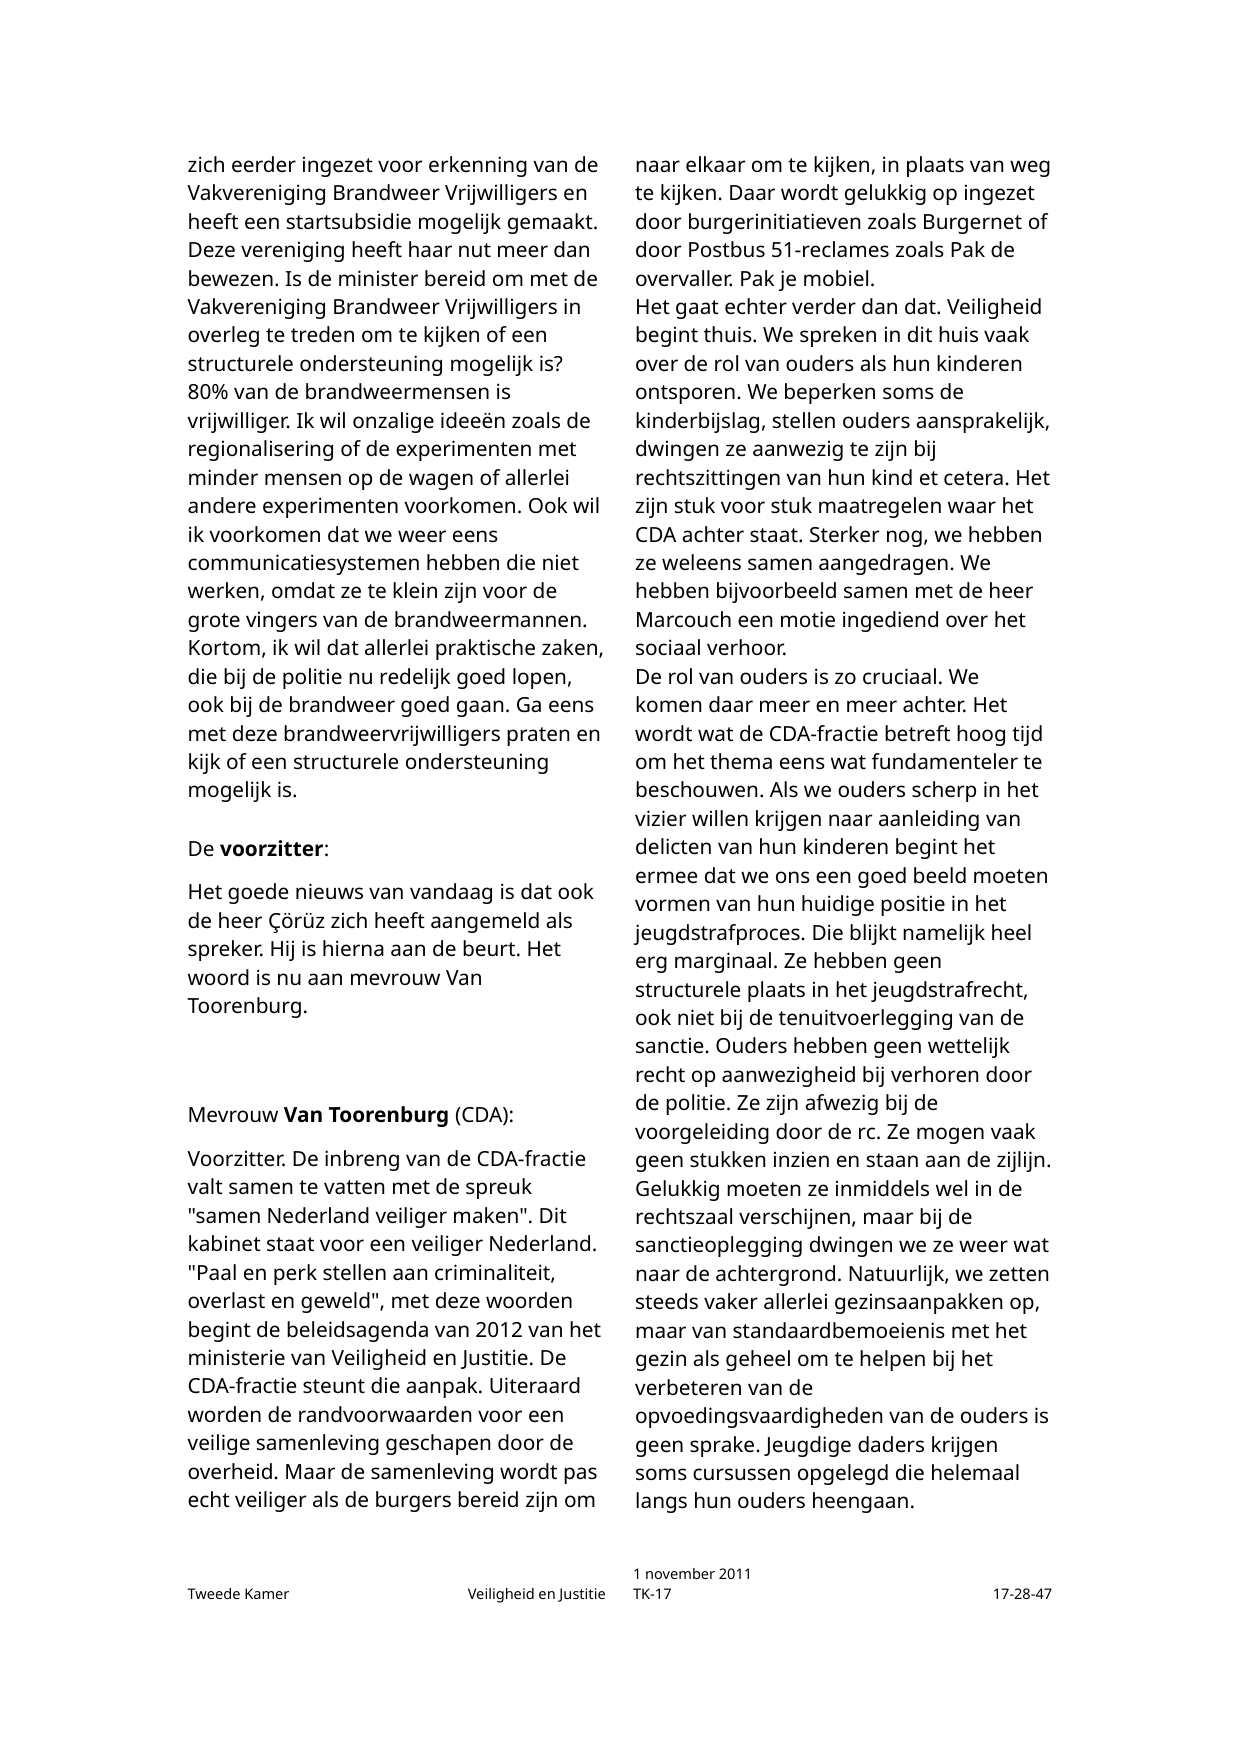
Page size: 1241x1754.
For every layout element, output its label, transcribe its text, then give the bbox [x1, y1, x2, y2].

text Mevrouw Van Toorenburg (CDA): [187, 1101, 605, 1129]
text De rol van ouders is zo cruciaal. We komen daar meer en meer achter. Het wordt wat de CDA-fractie betreft hoog tijd om het thema eens wat fundamenteler te beschouwen. Als we ouders scherp in het vizier willen krijgen naar aanleiding van delicten van hun kinderen begint het ermee dat we ons een goed beeld moeten vormen van hun huidige positie in het jeugdstrafproces. Die blijkt namelijk heel erg marginaal. Ze hebben geen structurele plaats in het jeugdstrafrecht, ook niet bij de tenuitvoerlegging van de sanctie. Ouders hebben geen wettelijk recht op aanwezigheid bij verhoren door de politie. Ze zijn afwezig bij de voorgeleiding door de rc. Ze mogen vaak geen stukken inzien en staan aan de zijlijn. Gelukkig moeten ze inmiddels wel in de rechtszaal verschijnen, maar bij de sanctieoplegging dwingen we ze weer wat naar de achtergrond. Natuurlijk, we zetten steeds vaker allerlei gezinsaanpakken op, maar van standaardbemoeienis met het gezin als geheel om te helpen bij het verbeteren van de opvoedingsvaardigheden van de ouders is geen sprake. Jeugdige daders krijgen soms cursussen opgelegd die helemaal langs hun ouders heengaan. [635, 662, 1053, 1515]
text  [187, 1050, 605, 1078]
text Het gaat echter verder dan dat. Veiligheid begint thuis. We spreken in dit huis vaak over de rol van ouders als hun kinderen ontsporen. We beperken soms de kinderbijslag, stellen ouders aansprakelijk, dwingen ze aanwezig te zijn bij rechtszittingen van hun kind et cetera. Het zijn stuk voor stuk maatregelen waar het CDA achter staat. Sterker nog, we hebben ze weleens samen aangedragen. We hebben bijvoorbeeld samen met de heer Marcouch een motie ingediend over het sociaal verhoor. [635, 292, 1053, 662]
text Voorzitter. De inbreng van de CDA-fractie valt samen te vatten met de spreuk "samen Nederland veiliger maken". Dit kabinet staat voor een veiliger Nederland. "Paal en perk stellen aan criminaliteit, overlast en geweld", met deze woorden begint de beleidsagenda van 2012 van het ministerie van Veiligheid en Justitie. De CDA-fractie steunt die aanpak. Uiteraard worden de randvoorwaarden voor een veilige samenleving geschapen door de overheid. Maar de samenleving wordt pas echt veiliger als de burgers bereid zijn om [187, 1144, 605, 1514]
text Het goede nieuws van vandaag is dat ook de heer Çörüz zich heeft aangemeld als spreker. Hij is hierna aan de beurt. Het woord is nu aan mevrouw Van Toorenburg. [187, 877, 605, 1020]
text naar elkaar om te kijken, in plaats van weg te kijken. Daar wordt gelukkig op ingezet door burgerinitiatieven zoals Burgernet of door Postbus 51-reclames zoals Pak de overvaller. Pak je mobiel. [635, 150, 1053, 292]
text zich eerder ingezet voor erkenning van de Vakvereniging Brandweer Vrijwilligers en heeft een startsubsidie mogelijk gemaakt. Deze vereniging heeft haar nut meer dan bewezen. Is de minister bereid om met de Vakvereniging Brandweer Vrijwilligers in overleg te treden om te kijken of een structurele ondersteuning mogelijk is? 80% van de brandweermensen is vrijwilliger. Ik wil onzalige ideeën zoals de regionalisering of de experimenten met minder mensen op de wagen of allerlei andere experimenten voorkomen. Ook wil ik voorkomen dat we weer eens communicatiesystemen hebben die niet werken, omdat ze te klein zijn voor de grote vingers van de brandweermannen. Kortom, ik wil dat allerlei praktische zaken, die bij de politie nu redelijk goed lopen, ook bij de brandweer goed gaan. Ga eens met deze brandweervrijwilligers praten en kijk of een structurele ondersteuning mogelijk is. [187, 150, 605, 804]
text De voorzitter: [187, 834, 605, 862]
